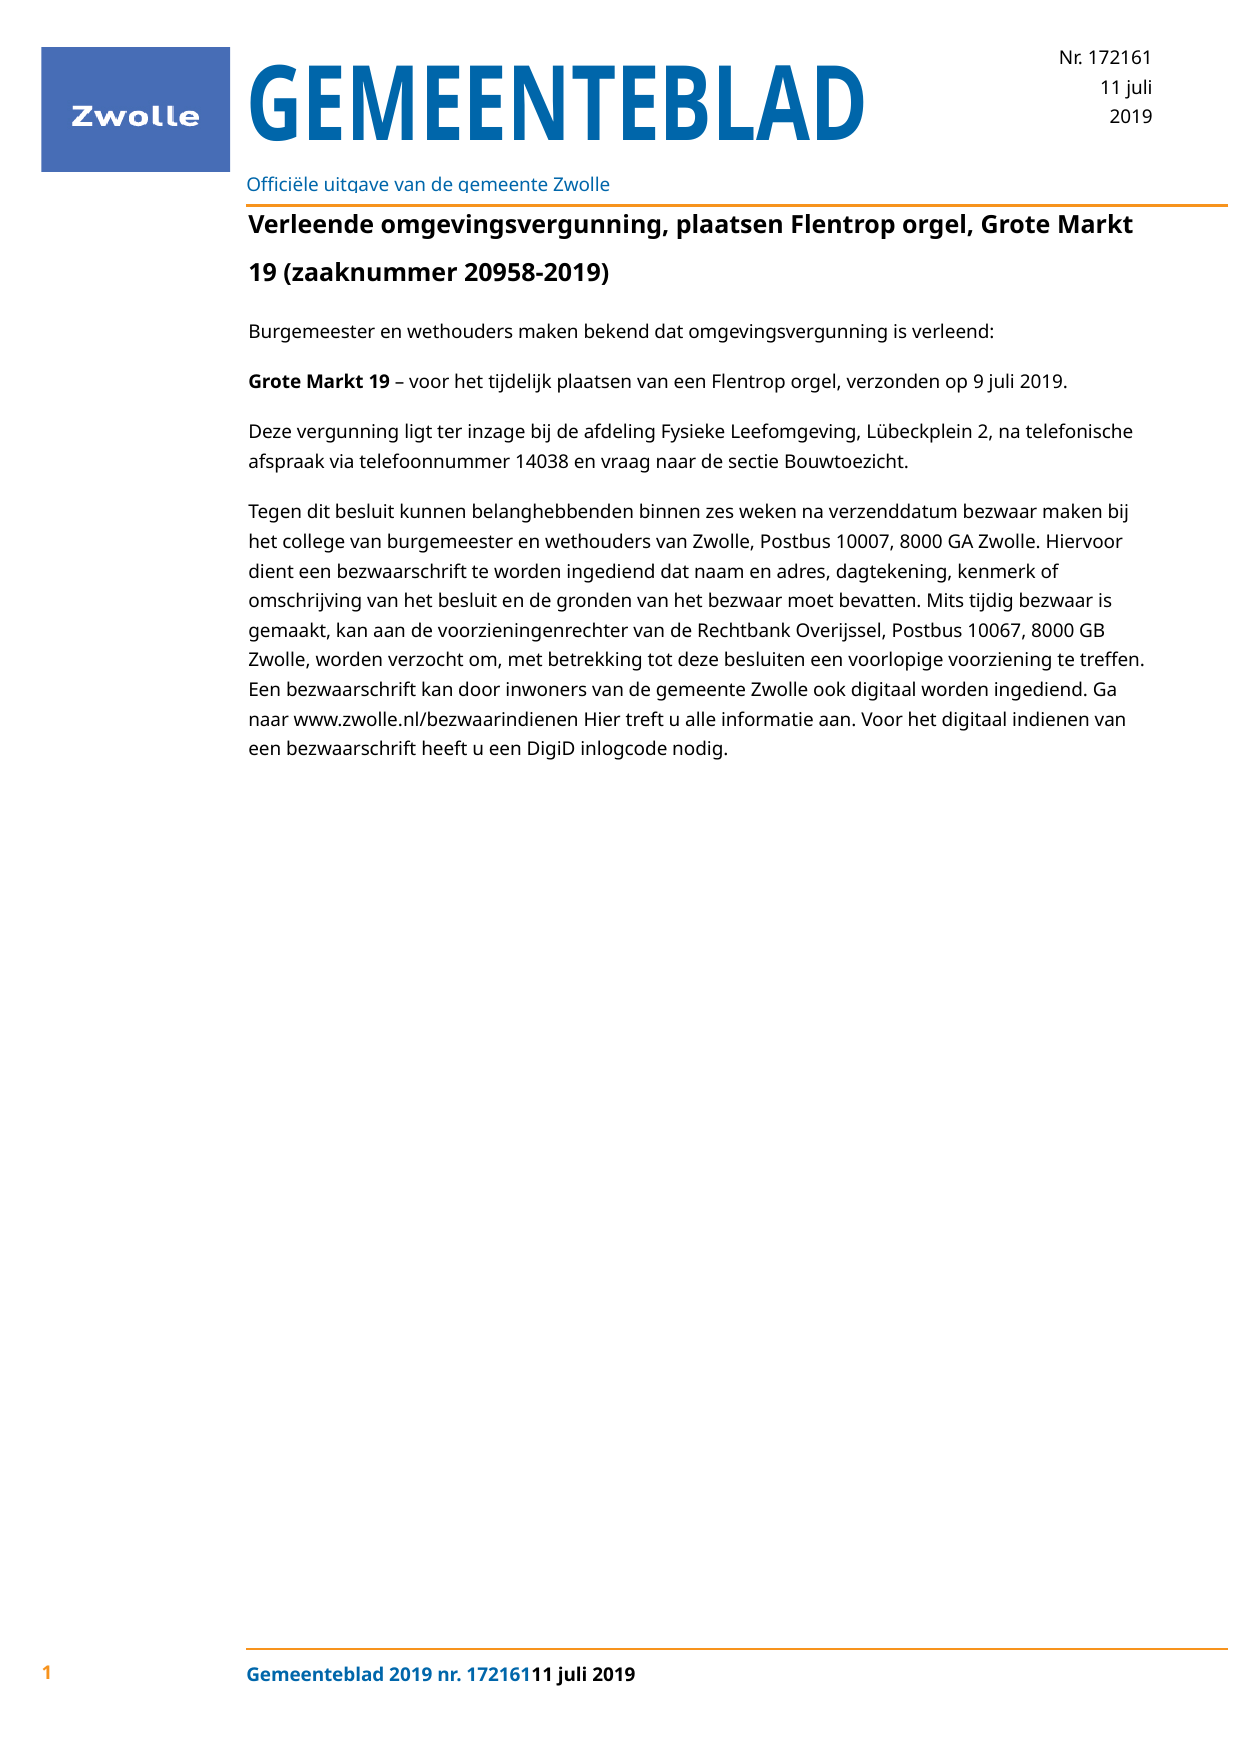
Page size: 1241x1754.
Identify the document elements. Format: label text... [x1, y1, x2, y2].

text Tegen dit besluit kunnen belanghebbenden binnen zes weken na verzenddatum bezwaar maken bij het college van burgemeester en wethouders van Zwolle, Postbus 10007, 8000 GA Zwolle. Hiervoor dient een bezwaarschrift te worden ingediend dat naam en adres, dagtekening, kenmerk of omschrijving van het besluit en de gronden van het bezwaar moet bevatten. Mits tijdig bezwaar is gemaakt, kan aan de voorzieningenrechter van de Rechtbank Overijssel, Postbus 10067, 8000 GB Zwolle, worden verzocht om, met betrekking tot deze besluiten een voorlopige voorziening te treffen. Een bezwaarschrift kan door inwoners van de gemeente Zwolle ook digitaal worden ingediend. Ga naar www.zwolle.nl/bezwaarindienen Hier treft u alle informatie aan. Voor het digitaal indienen van een bezwaarschrift heeft u een DigiD inlogcode nodig. [248, 499, 1152, 761]
picture [41, 47, 231, 172]
text Verleende omgevingsvergunning, plaatsen Flentrop orgel, Grote Markt 19 (zaaknummer 20958-2019) [248, 207, 1152, 288]
text Burgemeester en wethouders maken bekend dat omgevingsvergunning is verleend: [248, 318, 1152, 344]
text Deze vergunning ligt ter inzage bij de afdeling Fysieke Leefomgeving, Lübeckplein 2, na telefonische afspraak via telefoonnummer 14038 en vraag naar de sectie Bouwtoezicht. [248, 419, 1152, 474]
text Grote Markt 19 – voor het tijdelijk plaatsen van een Flentrop orgel, verzonden op 9 juli 2019. [248, 368, 1152, 394]
